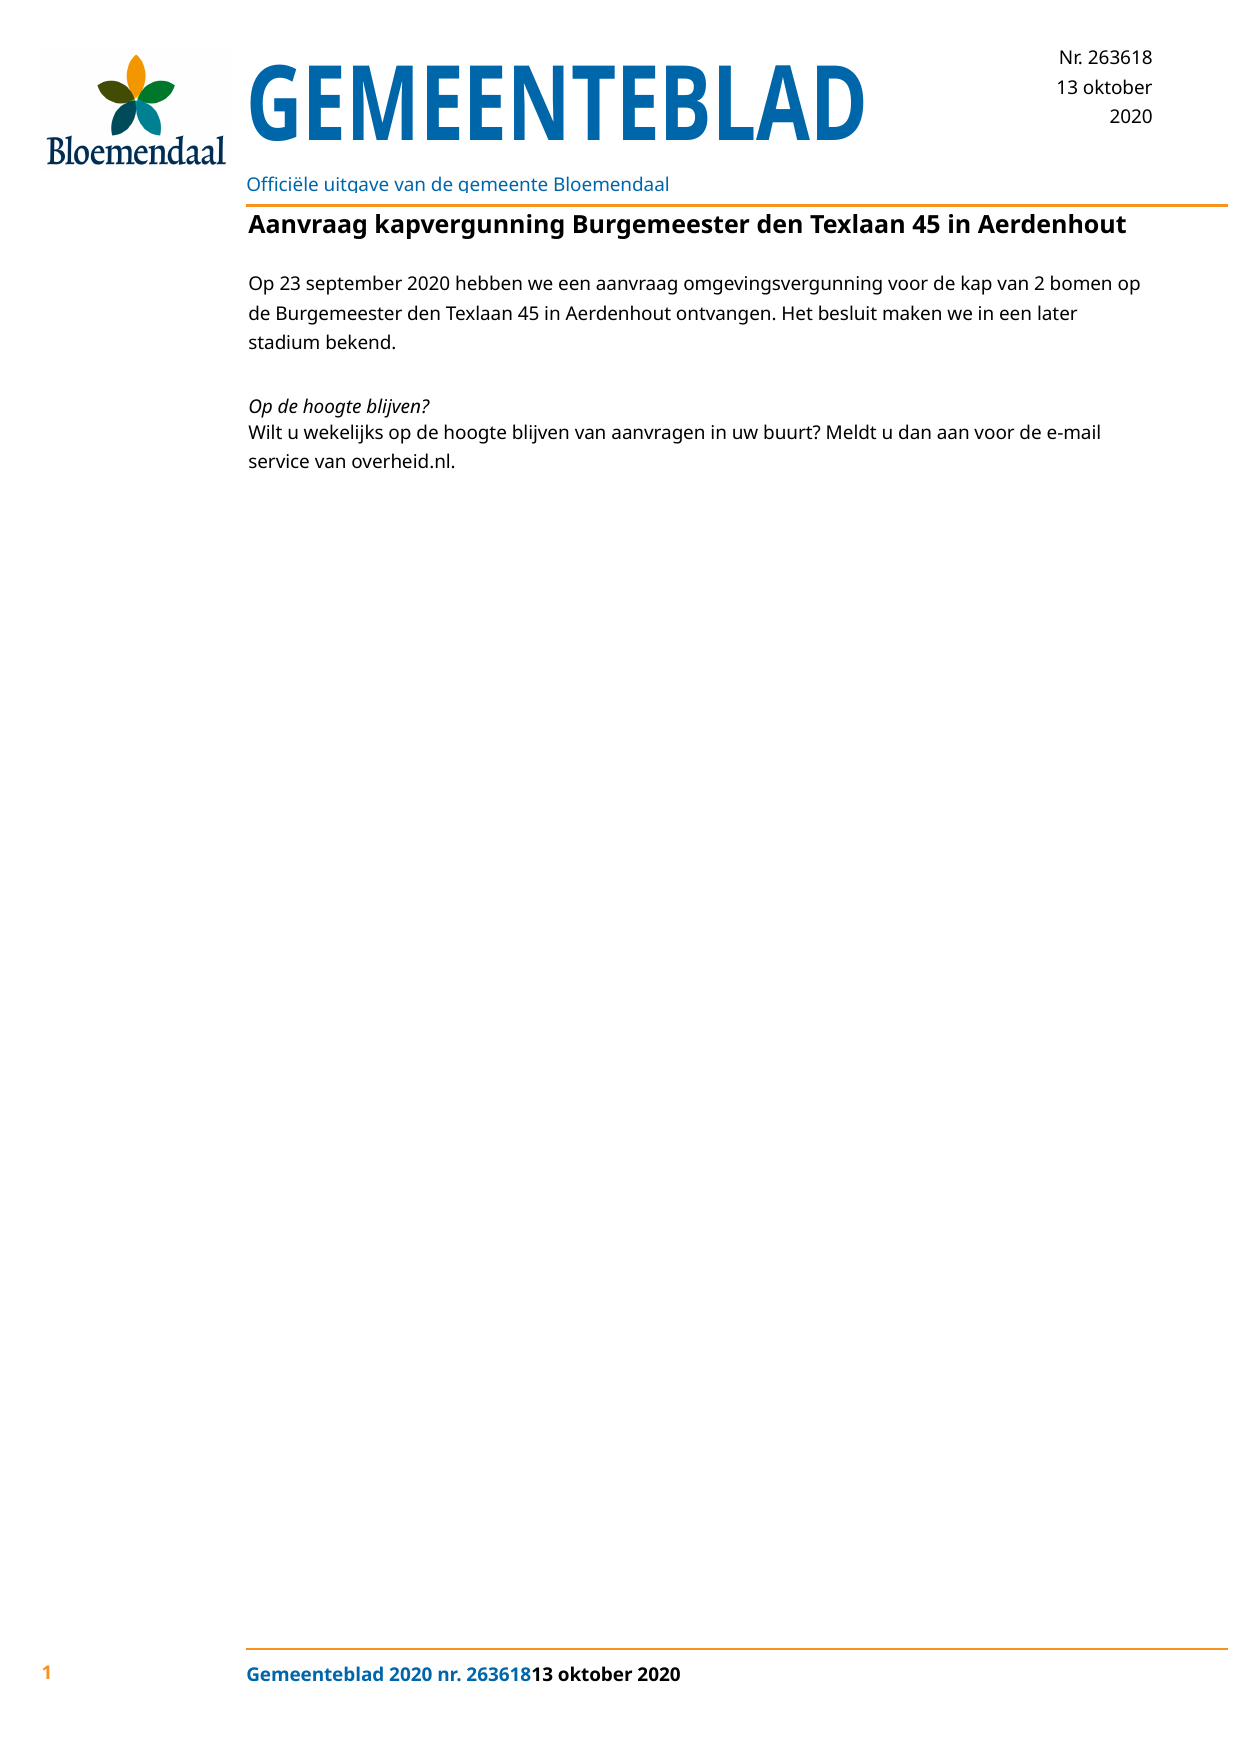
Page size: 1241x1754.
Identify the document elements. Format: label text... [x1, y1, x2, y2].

text Op 23 september 2020 hebben we een aanvraag omgevingsvergunning voor de kap van 2 bomen op de Burgemeester den Texlaan 45 in Aerdenhout ontvangen. Het besluit maken we in een later stadium bekend. [248, 270, 1152, 355]
text Wilt u wekelijks op de hoogte blijven van aanvragen in uw buurt? Meldt u dan aan voor de e-mail service van overheid.nl. [248, 419, 1152, 474]
text Aanvraag kapvergunning Burgemeester den Texlaan 45 in Aerdenhout [248, 207, 1152, 241]
picture [41, 47, 231, 172]
text Op de hoogte blijven? [248, 393, 1152, 419]
